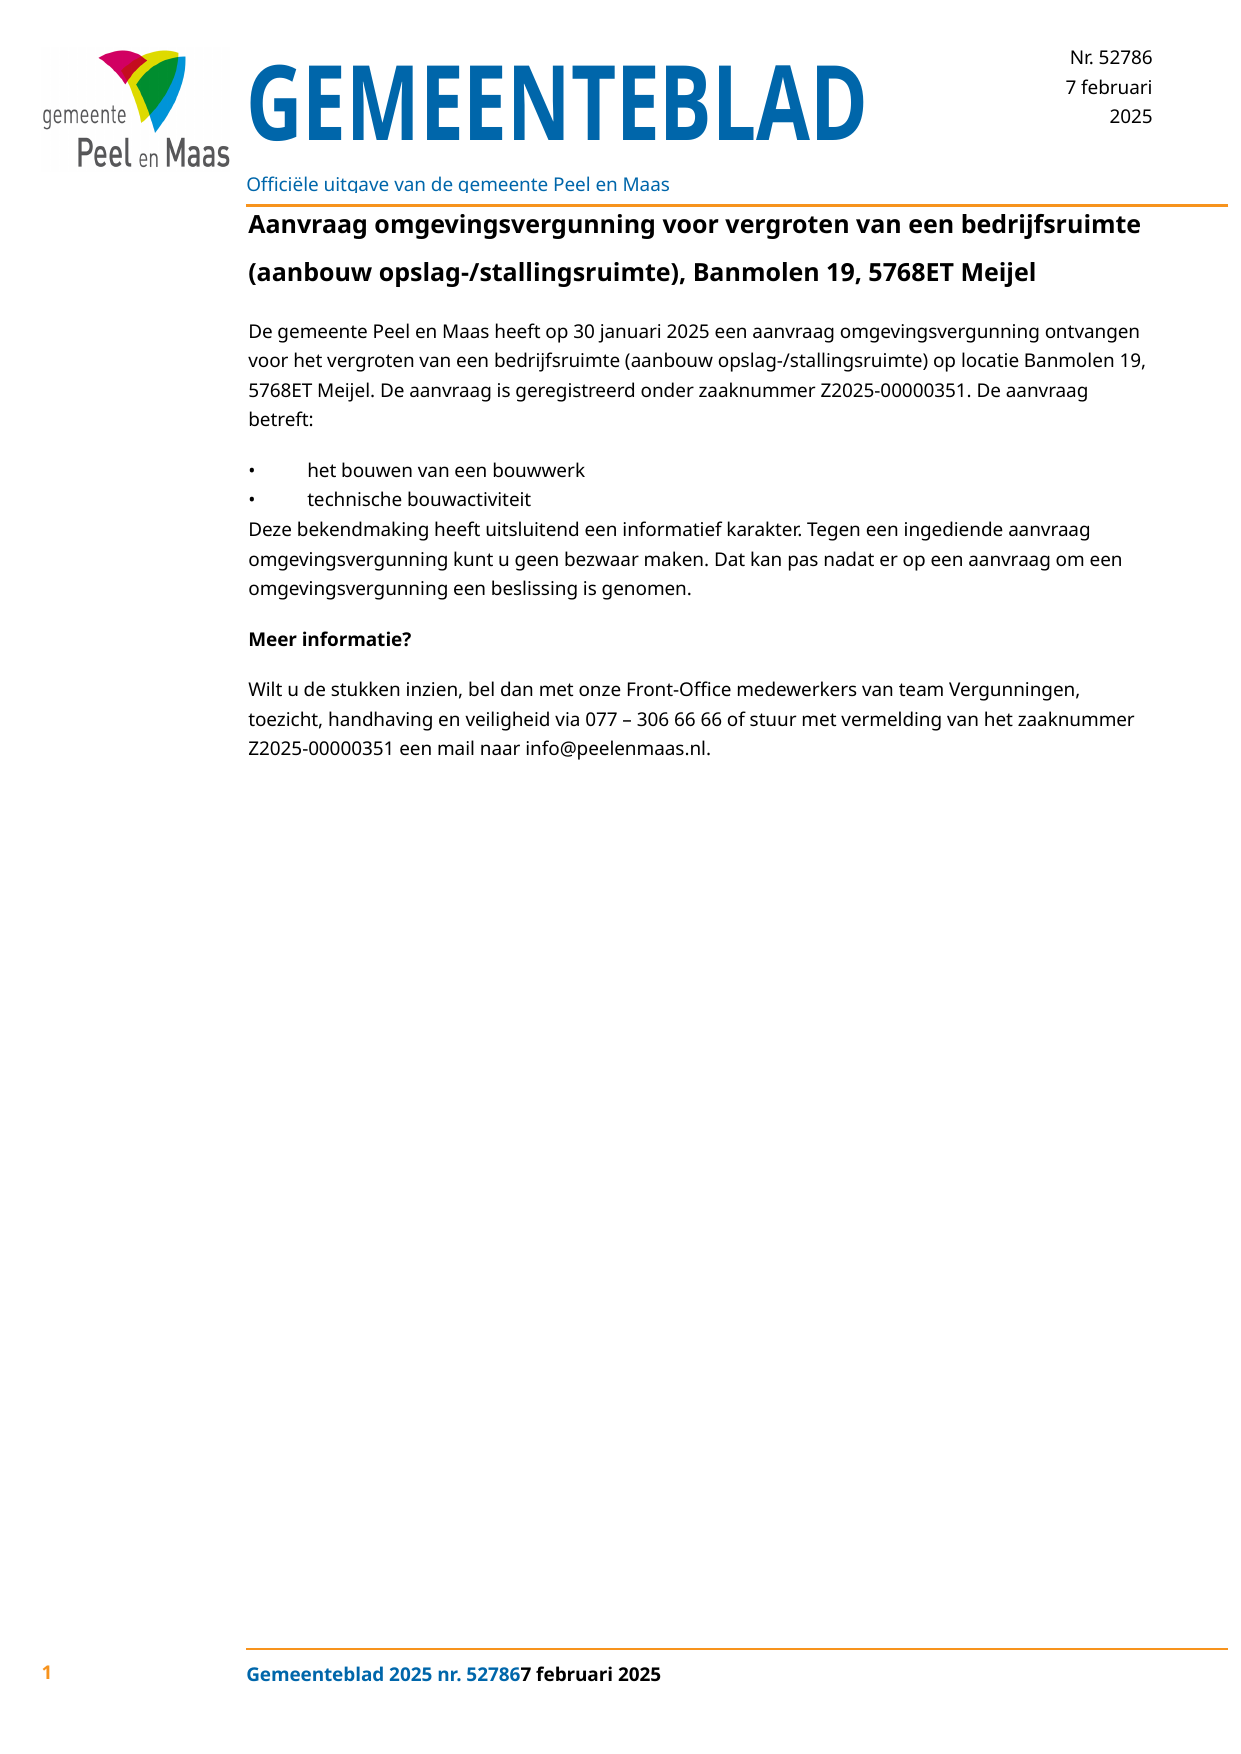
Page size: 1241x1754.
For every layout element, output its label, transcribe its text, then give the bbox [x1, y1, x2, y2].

text De gemeente Peel en Maas heeft op 30 januari 2025 een aanvraag omgevingsvergunning ontvangen voor het vergroten van een bedrijfsruimte (aanbouw opslag-/stallingsruimte) op locatie Banmolen 19, 5768ET Meijel. De aanvraag is geregistreerd onder zaaknummer Z2025-00000351. De aanvraag betreft: [248, 318, 1152, 432]
list technische bouwactiviteit [248, 487, 1152, 512]
list het bouwen van een bouwwerk [248, 457, 1152, 483]
text Meer informatie? [248, 626, 1152, 652]
text Deze bekendmaking heeft uitsluitend een informatief karakter. Tegen een ingediende aanvraag omgevingsvergunning kunt u geen bezwaar maken. Dat kan pas nadat er op een aanvraag om een omgevingsvergunning een beslissing is genomen. [248, 516, 1152, 601]
picture [41, 47, 231, 172]
text Wilt u de stukken inzien, bel dan met onze Front-Office medewerkers van team Vergunningen, toezicht, handhaving en veiligheid via 077 – 306 66 66 of stuur met vermelding van het zaaknummer Z2025-00000351 een mail naar info@peelenmaas.nl. [248, 676, 1152, 761]
text Aanvraag omgevingsvergunning voor vergroten van een bedrijfsruimte (aanbouw opslag-/stallingsruimte), Banmolen 19, 5768ET Meijel [248, 207, 1152, 288]
